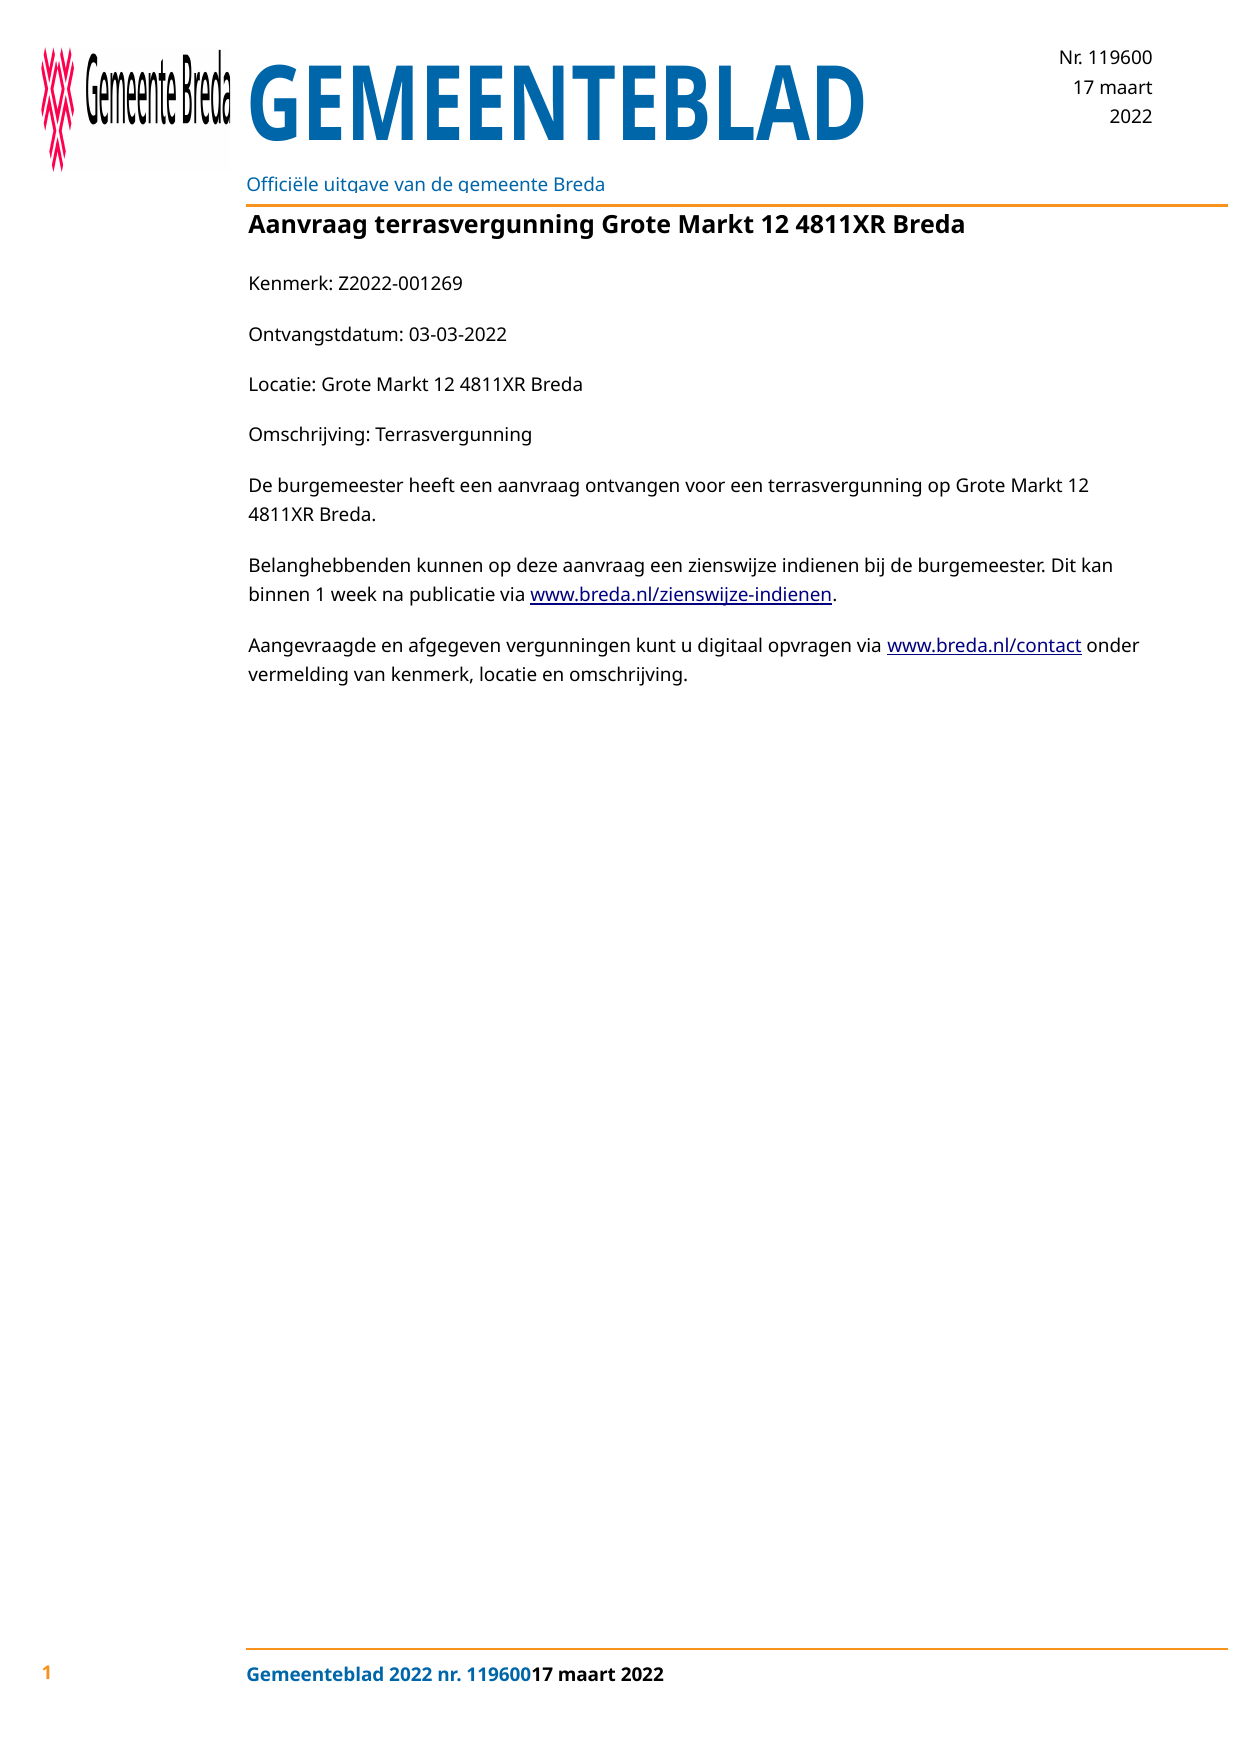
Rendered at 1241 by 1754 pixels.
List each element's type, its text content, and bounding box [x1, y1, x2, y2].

text Aangevraagde en afgegeven vergunningen kunt u digitaal opvragen via www.breda.nl/contact onder vermelding van kenmerk, locatie en omschrijving. [248, 632, 1152, 687]
text Locatie: Grote Markt 12 4811XR Breda [248, 371, 1152, 397]
text Belanghebbenden kunnen op deze aanvraag een zienswijze indienen bij de burgemeester. Dit kan binnen 1 week na publicatie via www.breda.nl/zienswijze-indienen. [248, 552, 1152, 607]
text Omschrijving: Terrasvergunning [248, 422, 1152, 447]
text Ontvangstdatum: 03-03-2022 [248, 321, 1152, 346]
text Kenmerk: Z2022-001269 [248, 270, 1152, 296]
text De burgemeester heeft een aanvraag ontvangen voor een terrasvergunning op Grote Markt 12 4811XR Breda. [248, 472, 1152, 527]
text Aanvraag terrasvergunning Grote Markt 12 4811XR Breda [248, 207, 1152, 241]
picture [41, 47, 231, 172]
